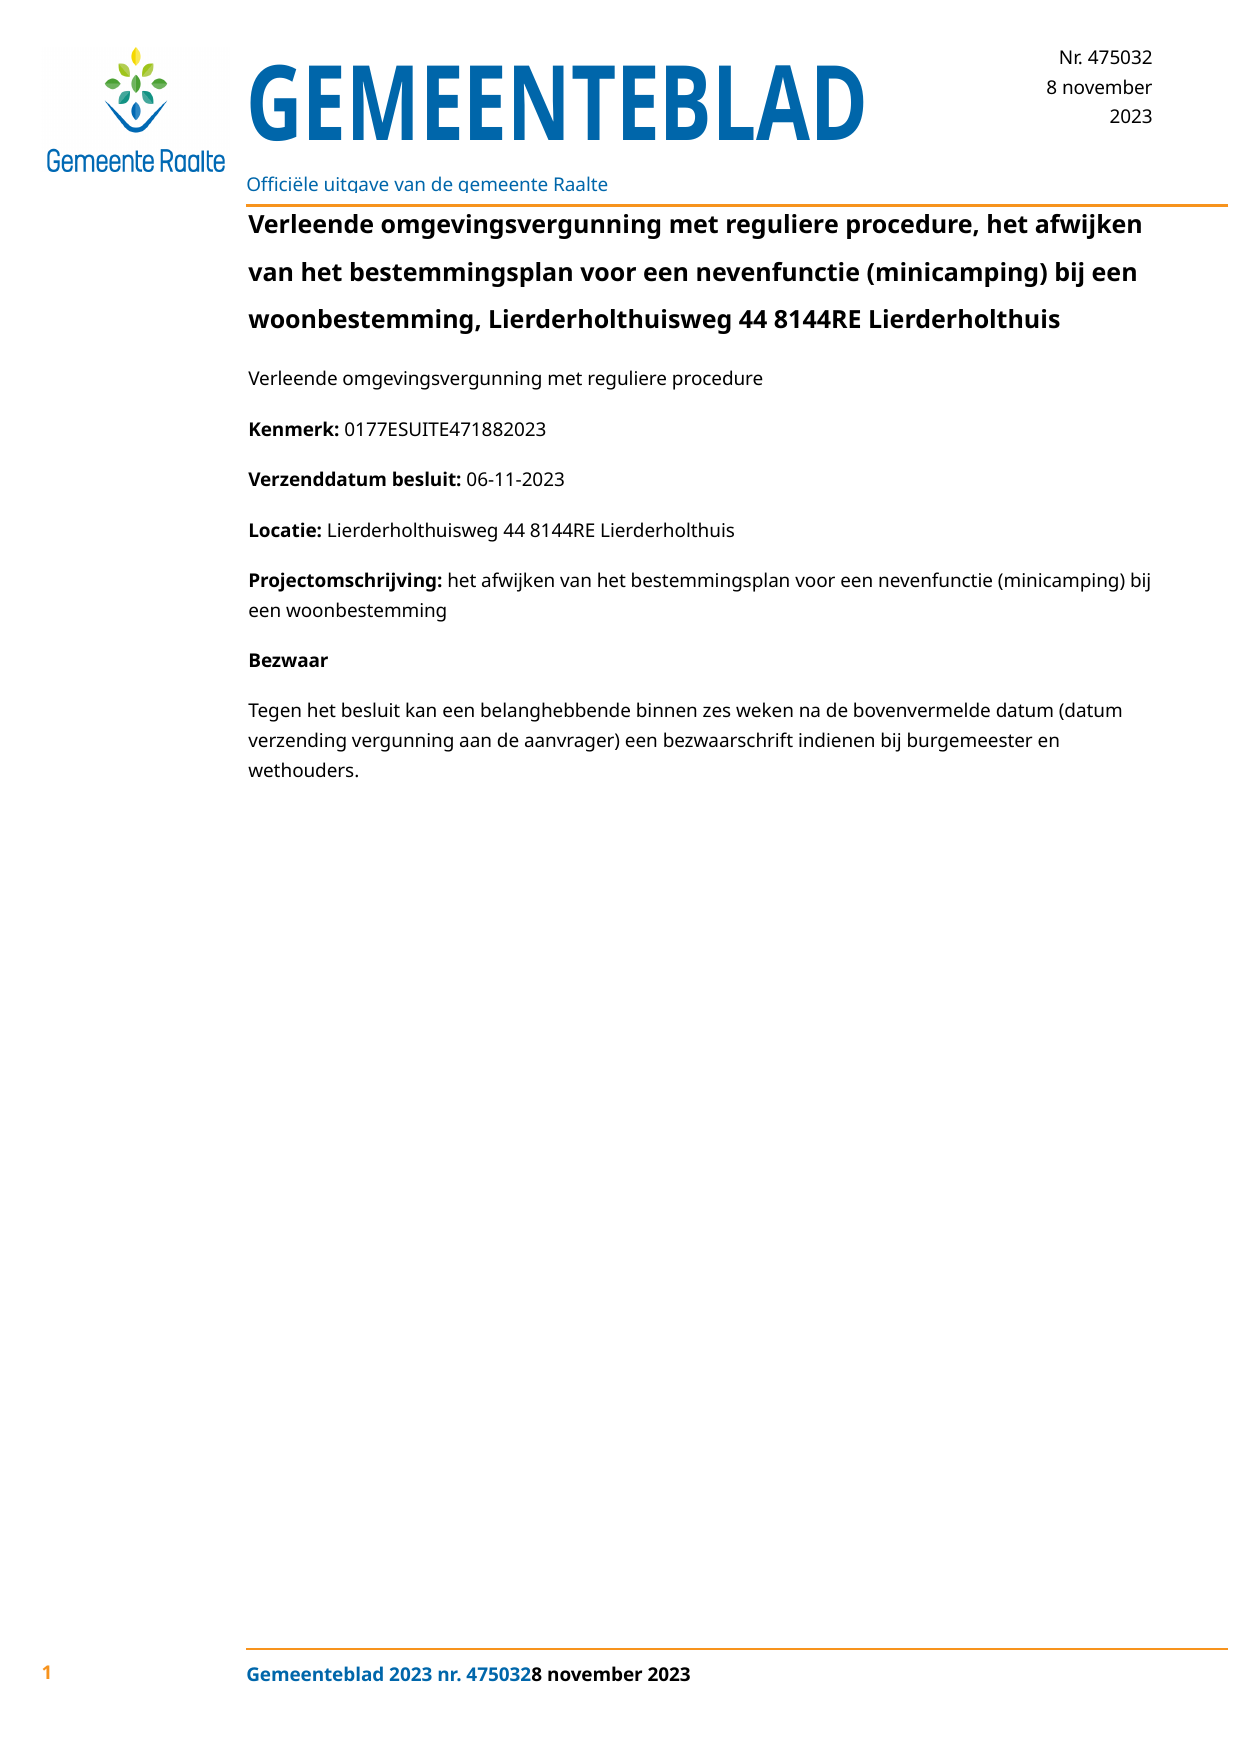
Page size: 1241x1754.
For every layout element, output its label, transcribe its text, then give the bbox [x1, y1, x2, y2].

text Verleende omgevingsvergunning met reguliere procedure, het afwijken van het bestemmingsplan voor een nevenfunctie (minicamping) bij een woonbestemming, Lierderholthuisweg 44 8144RE Lierderholthuis [248, 207, 1152, 336]
picture [41, 47, 231, 172]
text Tegen het besluit kan een belanghebbende binnen zes weken na de bovenvermelde datum (datum verzending vergunning aan de aanvrager) een bezwaarschrift indienen bij burgemeester en wethouders. [248, 698, 1152, 782]
text Kenmerk: 0177ESUITE471882023 [248, 416, 1152, 442]
text Locatie: Lierderholthuisweg 44 8144RE Lierderholthuis [248, 517, 1152, 542]
text Bezwaar [248, 647, 1152, 673]
text Verzenddatum besluit: 06-11-2023 [248, 466, 1152, 492]
text Verleende omgevingsvergunning met reguliere procedure [248, 366, 1152, 391]
text Projectomschrijving: het afwijken van het bestemmingsplan voor een nevenfunctie (minicamping) bij een woonbestemming [248, 567, 1152, 622]
